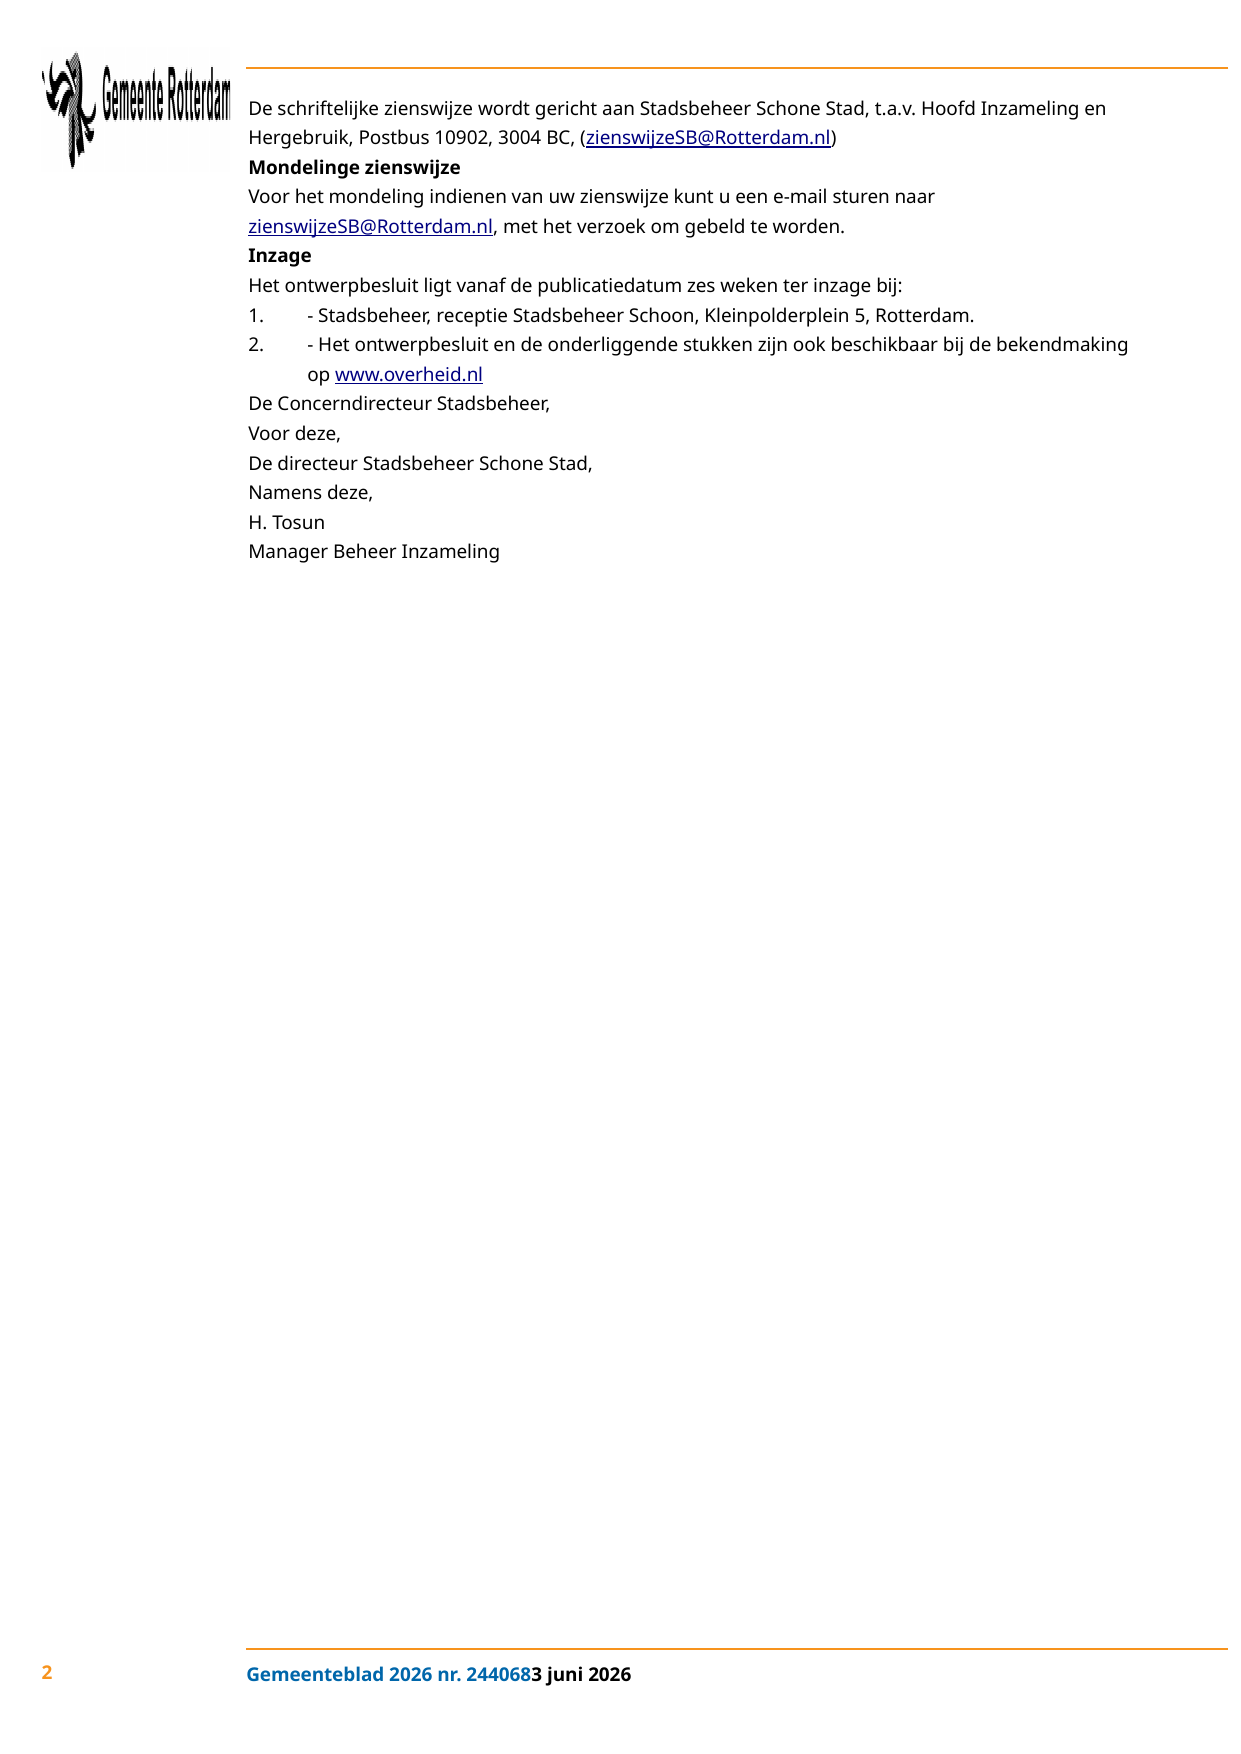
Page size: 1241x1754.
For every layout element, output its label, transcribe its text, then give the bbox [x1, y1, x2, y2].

text Het ontwerpbesluit ligt vanaf de publicatiedatum zes weken ter inzage bij: [248, 272, 1152, 298]
text Manager Beheer Inzameling [248, 538, 1152, 564]
text De directeur Stadsbeheer Schone Stad, [248, 450, 1152, 476]
text Mondelinge zienswijze [248, 154, 1152, 180]
list - Stadsbeheer, receptie Stadsbeheer Schoon, Kleinpolderplein 5, Rotterdam. [248, 302, 1152, 328]
list - Het ontwerpbesluit en de onderliggende stukken zijn ook beschikbaar bij de bekendmaking op www.overheid.nl [248, 331, 1152, 387]
picture [41, 47, 231, 172]
text Voor deze, [248, 420, 1152, 446]
text Inzage [248, 243, 1152, 268]
text H. Tosun [248, 509, 1152, 535]
text Namens deze, [248, 479, 1152, 505]
text De schriftelijke zienswijze wordt gericht aan Stadsbeheer Schone Stad, t.a.v. Hoofd Inzameling en Hergebruik, Postbus 10902, 3004 BC, (zienswijzeSB@Rotterdam.nl) [248, 95, 1152, 150]
text De Concerndirecteur Stadsbeheer, [248, 391, 1152, 416]
text Voor het mondeling indienen van uw zienswijze kunt u een e-mail sturen naar zienswijzeSB@Rotterdam.nl, met het verzoek om gebeld te worden. [248, 183, 1152, 239]
